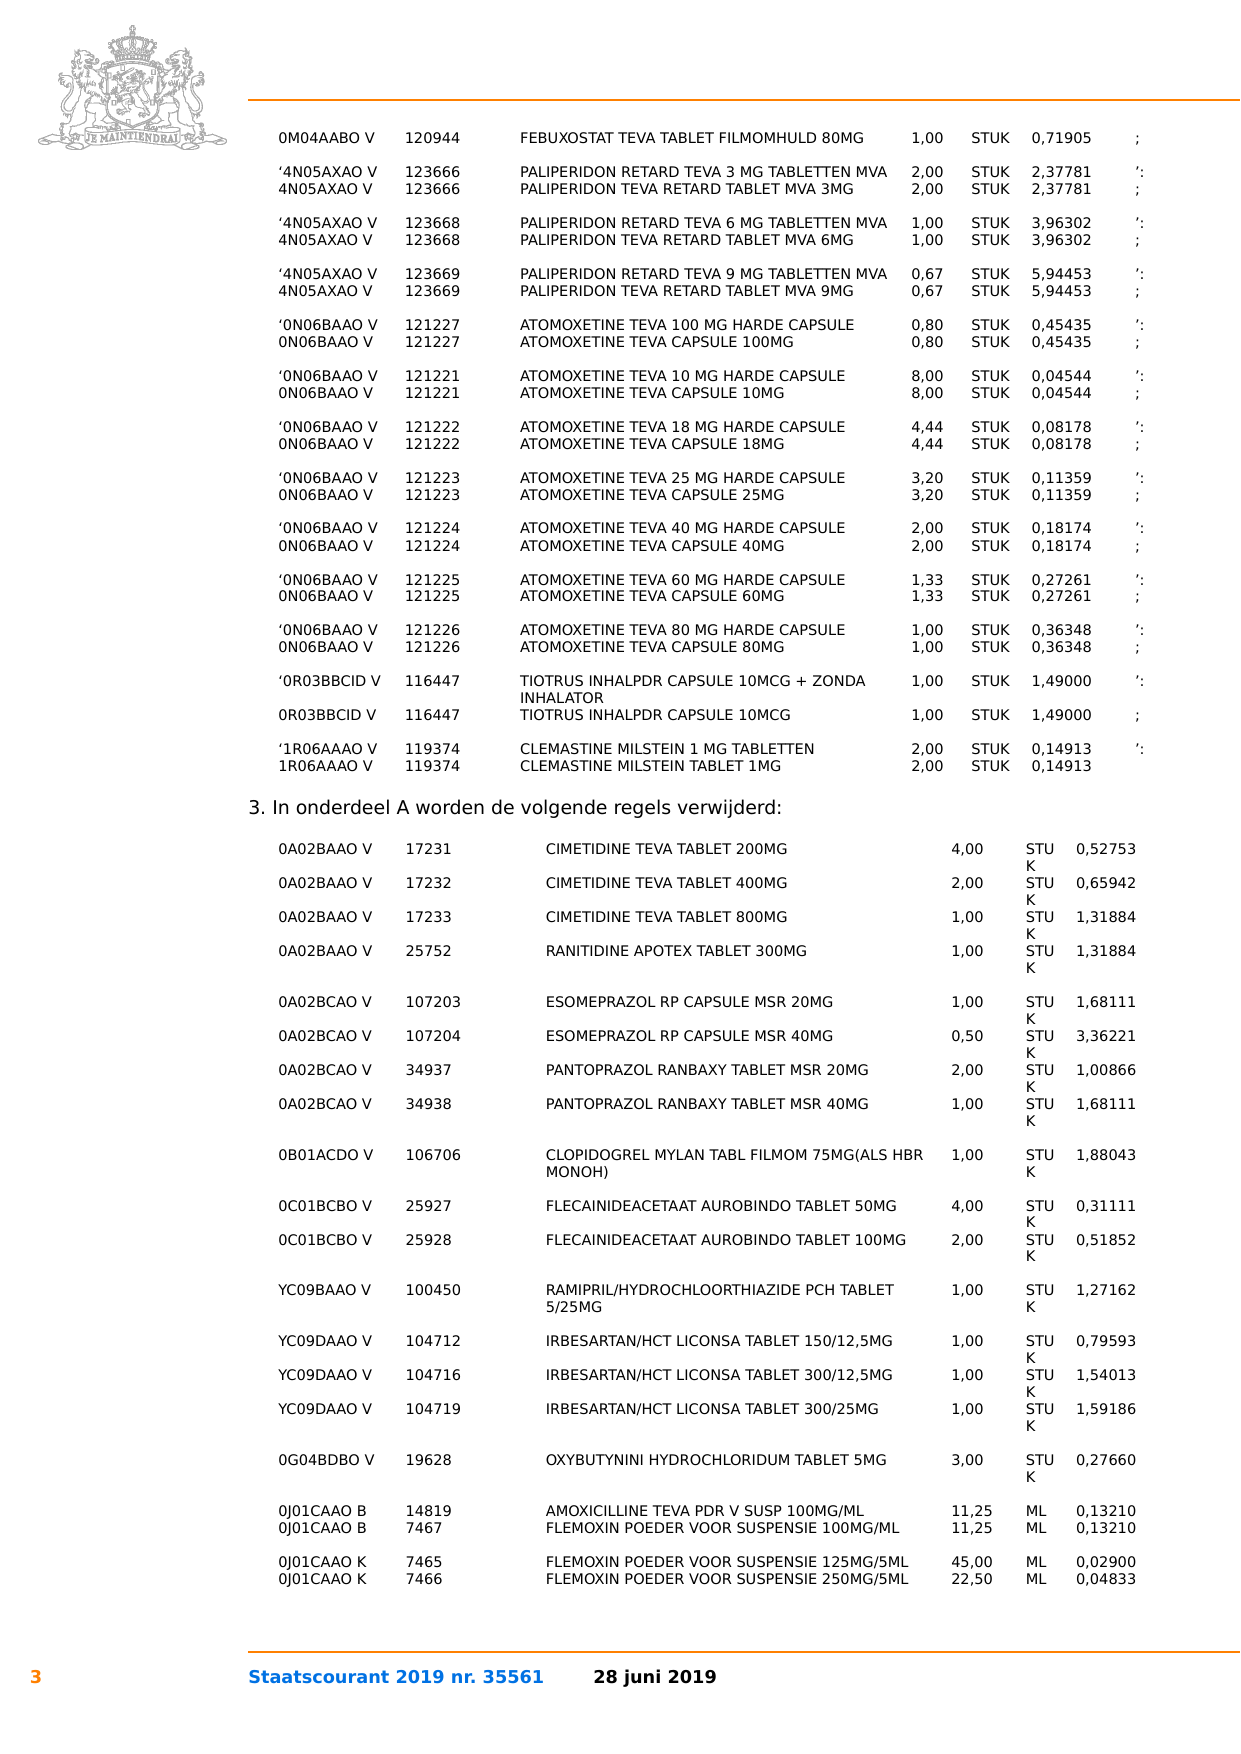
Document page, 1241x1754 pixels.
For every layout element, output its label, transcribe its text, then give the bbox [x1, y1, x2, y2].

table_cell ATOMOXETINE TEVA CAPSULE 18MG [514, 436, 905, 452]
table_cell 123668 [399, 232, 514, 249]
table_cell 121224 [399, 520, 514, 537]
table_cell 0N06BAAO V [278, 436, 399, 452]
table_cell STUK [1020, 1231, 1070, 1265]
table_cell ’: [1129, 741, 1163, 758]
table_cell ATOMOXETINE TEVA CAPSULE 10MG [514, 385, 905, 402]
table_cell [278, 402, 1163, 418]
table_cell 0,71905 [1026, 130, 1129, 147]
table_cell [278, 1537, 1163, 1554]
table_cell ; [1129, 436, 1163, 452]
table_cell STUK [965, 283, 1026, 300]
table_cell ATOMOXETINE TEVA 60 MG HARDE CAPSULE [514, 571, 905, 588]
table_cell FLEMOXIN POEDER VOOR SUSPENSIE 125MG/5ML [540, 1554, 945, 1571]
table_cell STUK [965, 741, 1026, 758]
table_cell 0,36348 [1026, 639, 1129, 656]
table_cell 104719 [399, 1401, 540, 1435]
table_cell ATOMOXETINE TEVA CAPSULE 25MG [514, 486, 905, 503]
table_cell 0,14913 [1026, 758, 1163, 775]
table_cell 0,13210 [1070, 1520, 1163, 1537]
table_cell 34937 [399, 1062, 540, 1096]
table_cell ‘0N06BAAO V [278, 368, 399, 384]
table_cell 0,80 [905, 334, 965, 351]
table_cell CIMETIDINE TEVA TABLET 800MG [540, 909, 945, 943]
table_cell 121226 [399, 639, 514, 656]
table_cell 0,45435 [1026, 317, 1129, 334]
table_cell 14819 [399, 1503, 540, 1520]
table_cell 116447 [399, 673, 514, 707]
table_cell 1,00 [945, 1282, 1019, 1316]
table_cell ‘0N06BAAO V [278, 571, 399, 588]
table_cell 1,54013 [1070, 1367, 1163, 1401]
table_cell 7466 [399, 1571, 540, 1588]
table_cell 0,67 [905, 266, 965, 283]
table_cell 0J01CAAO K [278, 1554, 399, 1571]
table_cell ’: [1129, 673, 1163, 707]
table_cell 22,50 [945, 1571, 1019, 1588]
table_cell [278, 1435, 1163, 1452]
table_cell 19628 [399, 1452, 540, 1486]
table_cell 1,00 [905, 673, 965, 707]
table_cell PALIPERIDON RETARD TEVA 6 MG TABLETTEN MVA [514, 215, 905, 232]
table_cell 2,00 [905, 520, 965, 537]
table_cell [278, 605, 1163, 622]
table_cell 0,80 [905, 317, 965, 334]
table_cell STUK [965, 317, 1026, 334]
table_cell PALIPERIDON TEVA RETARD TABLET MVA 3MG [514, 181, 905, 198]
table_cell 121223 [399, 470, 514, 486]
table_cell 34938 [399, 1096, 540, 1129]
table_cell ‘0N06BAAO V [278, 622, 399, 639]
table_cell STUK [965, 181, 1026, 198]
table_cell 3,20 [905, 470, 965, 486]
table_cell STUK [965, 639, 1026, 656]
table_cell STUK [1020, 909, 1070, 943]
table_header 17231 [399, 841, 540, 875]
table_cell CLOPIDOGREL MYLAN TABL FILMOM 75MG(ALS HBR MONOH) [540, 1146, 945, 1180]
table_cell STUK [965, 571, 1026, 588]
table_cell 1,00 [945, 1333, 1019, 1367]
table_cell 1,00 [945, 1146, 1019, 1180]
table_cell 0A02BCAO V [278, 1028, 399, 1062]
table_cell 0N06BAAO V [278, 588, 399, 605]
table_cell STUK [965, 334, 1026, 351]
table_cell STUK [965, 164, 1026, 181]
table_header CIMETIDINE TEVA TABLET 200MG [540, 841, 945, 875]
table_cell ‘0N06BAAO V [278, 419, 399, 436]
table_cell 3,96302 [1026, 215, 1129, 232]
table_cell 11,25 [945, 1520, 1019, 1537]
table_cell 3,20 [905, 486, 965, 503]
table_cell 1,33 [905, 571, 965, 588]
table_cell ATOMOXETINE TEVA 40 MG HARDE CAPSULE [514, 520, 905, 537]
table_cell 0,11359 [1026, 470, 1129, 486]
table_cell ATOMOXETINE TEVA CAPSULE 40MG [514, 538, 905, 554]
table_cell TIOTRUS INHALPDR CAPSULE 10MCG + ZONDA INHALATOR [514, 673, 905, 707]
table_cell ’: [1129, 470, 1163, 486]
table_cell STUK [965, 707, 1026, 724]
table_cell ’: [1129, 419, 1163, 436]
table_cell [278, 198, 1163, 215]
table_cell YC09DAAO V [278, 1333, 399, 1367]
table_cell ATOMOXETINE TEVA CAPSULE 60MG [514, 588, 905, 605]
table_cell STUK [1020, 1146, 1070, 1180]
table_cell ML [1020, 1554, 1070, 1571]
table_cell 123669 [399, 266, 514, 283]
table_cell STUK [965, 419, 1026, 436]
table_cell [278, 300, 1163, 317]
table_cell 0,27261 [1026, 588, 1129, 605]
table_cell [278, 1588, 1163, 1605]
table_cell FLECAINIDEACETAAT AUROBINDO TABLET 50MG [540, 1198, 945, 1231]
table_cell 121221 [399, 385, 514, 402]
table_cell 121222 [399, 436, 514, 452]
table_cell PANTOPRAZOL RANBAXY TABLET MSR 40MG [540, 1096, 945, 1129]
table_cell ’: [1129, 164, 1163, 181]
table_cell PALIPERIDON TEVA RETARD TABLET MVA 9MG [514, 283, 905, 300]
table_cell FLECAINIDEACETAAT AUROBINDO TABLET 100MG [540, 1231, 945, 1265]
table_cell 1,00 [905, 639, 965, 656]
table_cell STUK [1020, 875, 1070, 909]
table_cell 5,94453 [1026, 266, 1129, 283]
table_cell CLEMASTINE MILSTEIN TABLET 1MG [514, 758, 905, 775]
table_cell STUK [1020, 1062, 1070, 1096]
table_cell [278, 351, 1163, 368]
table_cell ; [1129, 538, 1163, 554]
table_cell 120944 [399, 130, 514, 147]
table_cell STUK [1020, 1333, 1070, 1367]
table_cell ’: [1129, 571, 1163, 588]
table_cell AMOXICILLINE TEVA PDR V SUSP 100MG/ML [540, 1503, 945, 1520]
table_cell 121224 [399, 538, 514, 554]
table_cell 0G04BDBO V [278, 1452, 399, 1486]
table_cell ; [1129, 181, 1163, 198]
table_cell YC09BAAO V [278, 1282, 399, 1316]
table_cell 1,49000 [1026, 673, 1129, 707]
table_cell [278, 147, 1163, 164]
table_cell 0C01BCBO V [278, 1231, 399, 1265]
table_cell 25928 [399, 1231, 540, 1265]
table_cell ML [1020, 1520, 1070, 1537]
table_cell ‘0N06BAAO V [278, 520, 399, 537]
table_cell 1,00 [945, 1096, 1019, 1129]
table_cell CLEMASTINE MILSTEIN 1 MG TABLETTEN [514, 741, 905, 758]
table_cell 8,00 [905, 368, 965, 384]
table_cell 121227 [399, 334, 514, 351]
table_cell 0N06BAAO V [278, 538, 399, 554]
table_cell 2,37781 [1026, 181, 1129, 198]
table_cell ATOMOXETINE TEVA 10 MG HARDE CAPSULE [514, 368, 905, 384]
table_cell 0,14913 [1026, 741, 1129, 758]
table_cell ‘0N06BAAO V [278, 470, 399, 486]
table_cell STUK [965, 486, 1026, 503]
table_cell 1,00 [945, 994, 1019, 1028]
table_cell PALIPERIDON RETARD TEVA 9 MG TABLETTEN MVA [514, 266, 905, 283]
table_cell 0J01CAAO B [278, 1520, 399, 1537]
table_cell 0,27261 [1026, 571, 1129, 588]
table_cell 121225 [399, 571, 514, 588]
table_cell [278, 1316, 1163, 1333]
table_cell 123666 [399, 181, 514, 198]
table_cell 2,00 [905, 181, 965, 198]
table_cell ‘0R03BBCID V [278, 673, 399, 707]
table_cell [278, 1130, 1163, 1146]
table_cell STUK [1020, 1282, 1070, 1316]
table_cell STUK [1020, 1401, 1070, 1435]
table_cell ‘0N06BAAO V [278, 317, 399, 334]
table_cell ATOMOXETINE TEVA 80 MG HARDE CAPSULE [514, 622, 905, 639]
table_cell 123669 [399, 283, 514, 300]
table_cell 104712 [399, 1333, 540, 1367]
table_cell ’: [1129, 368, 1163, 384]
table_cell 7467 [399, 1520, 540, 1537]
table_cell STUK [965, 520, 1026, 537]
table_cell 0B01ACDO V [278, 1146, 399, 1180]
table_cell ; [1129, 588, 1163, 605]
table_cell [278, 554, 1163, 571]
table_cell ‘4N05AXAO V [278, 266, 399, 283]
table_cell 3,00 [945, 1452, 1019, 1486]
table_cell 4,44 [905, 419, 965, 436]
table_cell STUK [1020, 1096, 1070, 1129]
table_cell ; [1129, 639, 1163, 656]
table_cell 0,18174 [1026, 538, 1129, 554]
table_cell 4,44 [905, 436, 965, 452]
table_cell 119374 [399, 758, 514, 775]
table_cell 121226 [399, 622, 514, 639]
table_cell 25927 [399, 1198, 540, 1231]
table_cell STUK [965, 266, 1026, 283]
table_cell 0R03BBCID V [278, 707, 399, 724]
table_cell 104716 [399, 1367, 540, 1401]
table_cell FLEMOXIN POEDER VOOR SUSPENSIE 100MG/ML [540, 1520, 945, 1537]
table_cell ; [1129, 130, 1163, 147]
table_cell ATOMOXETINE TEVA 100 MG HARDE CAPSULE [514, 317, 905, 334]
table_cell STUK [965, 130, 1026, 147]
table_cell 1,00 [905, 215, 965, 232]
table_cell 2,00 [905, 538, 965, 554]
table_cell 116447 [399, 707, 514, 724]
table_cell 1,00 [905, 232, 965, 249]
table_cell YC09DAAO V [278, 1401, 399, 1435]
table_cell 0J01CAAO B [278, 1503, 399, 1520]
table_cell 1,27162 [1070, 1282, 1163, 1316]
table_cell ; [1129, 385, 1163, 402]
table_cell RANITIDINE APOTEX TABLET 300MG [540, 943, 945, 977]
table_cell 107204 [399, 1028, 540, 1062]
table_cell 0,11359 [1026, 486, 1129, 503]
table_cell 3,96302 [1026, 232, 1129, 249]
table_cell STUK [965, 673, 1026, 707]
table_cell [278, 249, 1163, 266]
table_cell STUK [965, 470, 1026, 486]
table_cell 1,00 [905, 622, 965, 639]
table_cell IRBESARTAN/HCT LICONSA TABLET 300/25MG [540, 1401, 945, 1435]
table_cell 1,33 [905, 588, 965, 605]
table_cell 0A02BAAO V [278, 909, 399, 943]
table_cell STUK [965, 538, 1026, 554]
table_cell 0,18174 [1026, 520, 1129, 537]
table_cell 121221 [399, 368, 514, 384]
table_cell 0,45435 [1026, 334, 1129, 351]
table_cell STUK [1020, 1452, 1070, 1486]
table_cell 7465 [399, 1554, 540, 1571]
table_cell 0N06BAAO V [278, 334, 399, 351]
table_cell 1,68111 [1070, 1096, 1163, 1129]
table_cell ATOMOXETINE TEVA CAPSULE 80MG [514, 639, 905, 656]
table_cell ‘1R06AAAO V [278, 741, 399, 758]
table_cell 0N06BAAO V [278, 486, 399, 503]
table_cell STUK [965, 215, 1026, 232]
table_cell ML [1020, 1503, 1070, 1520]
table_cell 1,68111 [1070, 994, 1163, 1028]
table_cell ML [1020, 1571, 1070, 1588]
table_cell 4N05AXAO V [278, 232, 399, 249]
table_cell 1R06AAAO V [278, 758, 399, 775]
table_cell 121223 [399, 486, 514, 503]
table_cell 0,08178 [1026, 436, 1129, 452]
table_cell 4,00 [945, 1198, 1019, 1231]
table_cell 123666 [399, 164, 514, 181]
table_cell STUK [965, 232, 1026, 249]
table_cell 1,00 [945, 943, 1019, 977]
table_cell 1,00 [905, 707, 965, 724]
table_cell 2,37781 [1026, 164, 1129, 181]
table_cell 0,08178 [1026, 419, 1129, 436]
table_cell FLEMOXIN POEDER VOOR SUSPENSIE 250MG/5ML [540, 1571, 945, 1588]
table_cell 106706 [399, 1146, 540, 1180]
table_cell IRBESARTAN/HCT LICONSA TABLET 300/12,5MG [540, 1367, 945, 1401]
table_cell 0N06BAAO V [278, 385, 399, 402]
table_cell ; [1129, 707, 1163, 724]
table_cell 17232 [399, 875, 540, 909]
table_cell 0A02BCAO V [278, 994, 399, 1028]
table_cell ; [1129, 486, 1163, 503]
table_cell 0,65942 [1070, 875, 1163, 909]
table_cell 100450 [399, 1282, 540, 1316]
table_cell 8,00 [905, 385, 965, 402]
table_cell 1,31884 [1070, 943, 1163, 977]
table_header 0,52753 [1070, 841, 1163, 875]
table_cell 5,94453 [1026, 283, 1129, 300]
table_cell YC09DAAO V [278, 1367, 399, 1401]
table_header 4,00 [945, 841, 1019, 875]
table_cell ’: [1129, 317, 1163, 334]
table_cell STUK [965, 385, 1026, 402]
table_cell 0,04833 [1070, 1571, 1163, 1588]
table_cell OXYBUTYNINI HYDROCHLORIDUM TABLET 5MG [540, 1452, 945, 1486]
table_cell 3,36221 [1070, 1028, 1163, 1062]
table_cell 0,51852 [1070, 1231, 1163, 1265]
table_cell ; [1129, 283, 1163, 300]
table_cell 121225 [399, 588, 514, 605]
text 3. In onderdeel A worden de volgende regels verwijderd: [248, 797, 1163, 819]
table_cell IRBESARTAN/HCT LICONSA TABLET 150/12,5MG [540, 1333, 945, 1367]
table_cell PALIPERIDON TEVA RETARD TABLET MVA 6MG [514, 232, 905, 249]
table_cell 0,67 [905, 283, 965, 300]
table_cell PALIPERIDON RETARD TEVA 3 MG TABLETTEN MVA [514, 164, 905, 181]
table_cell 1,59186 [1070, 1401, 1163, 1435]
table_cell ATOMOXETINE TEVA CAPSULE 100MG [514, 334, 905, 351]
table_cell STUK [965, 588, 1026, 605]
table_cell [278, 977, 1163, 994]
table_cell [278, 1265, 1163, 1282]
table_cell ESOMEPRAZOL RP CAPSULE MSR 20MG [540, 994, 945, 1028]
table_cell 11,25 [945, 1503, 1019, 1520]
table_cell 1,00 [945, 1367, 1019, 1401]
table_header 0A02BAAO V [278, 841, 399, 875]
table_cell 107203 [399, 994, 540, 1028]
table_cell [278, 656, 1163, 673]
table_cell 4N05AXAO V [278, 181, 399, 198]
table_cell ATOMOXETINE TEVA 18 MG HARDE CAPSULE [514, 419, 905, 436]
table_cell 2,00 [905, 164, 965, 181]
table_cell [278, 1180, 1163, 1197]
table_cell 0,04544 [1026, 368, 1129, 384]
table_cell STUK [1020, 1198, 1070, 1231]
table_cell 17233 [399, 909, 540, 943]
table_cell ‘4N05AXAO V [278, 215, 399, 232]
table_cell STUK [1020, 994, 1070, 1028]
table_cell 0M04AABO V [278, 130, 399, 147]
table_cell STUK [965, 622, 1026, 639]
table_cell [278, 453, 1163, 469]
table_cell 0,31111 [1070, 1198, 1163, 1231]
table_cell STUK [965, 436, 1026, 452]
table_cell 2,00 [945, 1062, 1019, 1096]
table_cell 0J01CAAO K [278, 1571, 399, 1588]
table_cell CIMETIDINE TEVA TABLET 400MG [540, 875, 945, 909]
table_cell 0,13210 [1070, 1503, 1163, 1520]
table_cell 25752 [399, 943, 540, 977]
table_cell 0,36348 [1026, 622, 1129, 639]
table_cell 0,79593 [1070, 1333, 1163, 1367]
table_cell 0N06BAAO V [278, 639, 399, 656]
table_cell 0A02BCAO V [278, 1096, 399, 1129]
table_cell 121227 [399, 317, 514, 334]
table_cell 0C01BCBO V [278, 1198, 399, 1231]
table_cell STUK [965, 368, 1026, 384]
table_cell STUK [1020, 943, 1070, 977]
table_cell [278, 1486, 1163, 1503]
table_cell TIOTRUS INHALPDR CAPSULE 10MCG [514, 707, 905, 724]
table_cell 0A02BCAO V [278, 1062, 399, 1096]
table_cell 123668 [399, 215, 514, 232]
table_cell 1,31884 [1070, 909, 1163, 943]
table_cell [278, 724, 1163, 741]
table_cell 1,00 [945, 1401, 1019, 1435]
table_cell ’: [1129, 215, 1163, 232]
table_cell 2,00 [945, 1231, 1019, 1265]
picture [38, 25, 227, 150]
table_cell 0,04544 [1026, 385, 1129, 402]
table_cell 1,00 [905, 130, 965, 147]
table_cell RAMIPRIL/HYDROCHLOORTHIAZIDE PCH TABLET 5/25MG [540, 1282, 945, 1316]
table_cell 1,49000 [1026, 707, 1129, 724]
table_cell 119374 [399, 741, 514, 758]
table_cell 2,00 [905, 741, 965, 758]
table_cell ATOMOXETINE TEVA 25 MG HARDE CAPSULE [514, 470, 905, 486]
table_cell 0A02BAAO V [278, 875, 399, 909]
table_cell STUK [1020, 1028, 1070, 1062]
table_cell 45,00 [945, 1554, 1019, 1571]
table_cell 121222 [399, 419, 514, 436]
table_cell 1,00 [945, 909, 1019, 943]
table_cell PANTOPRAZOL RANBAXY TABLET MSR 20MG [540, 1062, 945, 1096]
table_cell FEBUXOSTAT TEVA TABLET FILMOMHULD 80MG [514, 130, 905, 147]
table_cell ’: [1129, 622, 1163, 639]
table_cell 0A02BAAO V [278, 943, 399, 977]
table_cell 0,27660 [1070, 1452, 1163, 1486]
table_cell 4N05AXAO V [278, 283, 399, 300]
table_cell [278, 504, 1163, 520]
table_cell 2,00 [945, 875, 1019, 909]
table_cell 1,88043 [1070, 1146, 1163, 1180]
table_header STUK [1020, 841, 1070, 875]
table_cell 2,00 [905, 758, 965, 775]
table_cell 0,02900 [1070, 1554, 1163, 1571]
table_cell 0,50 [945, 1028, 1019, 1062]
table_cell ’: [1129, 520, 1163, 537]
table_cell ’: [1129, 266, 1163, 283]
table_cell ‘4N05AXAO V [278, 164, 399, 181]
table_cell ESOMEPRAZOL RP CAPSULE MSR 40MG [540, 1028, 945, 1062]
table_cell STUK [1020, 1367, 1070, 1401]
table_cell STUK [965, 758, 1026, 775]
table_cell ; [1129, 334, 1163, 351]
table_cell ; [1129, 232, 1163, 249]
table_cell 1,00866 [1070, 1062, 1163, 1096]
